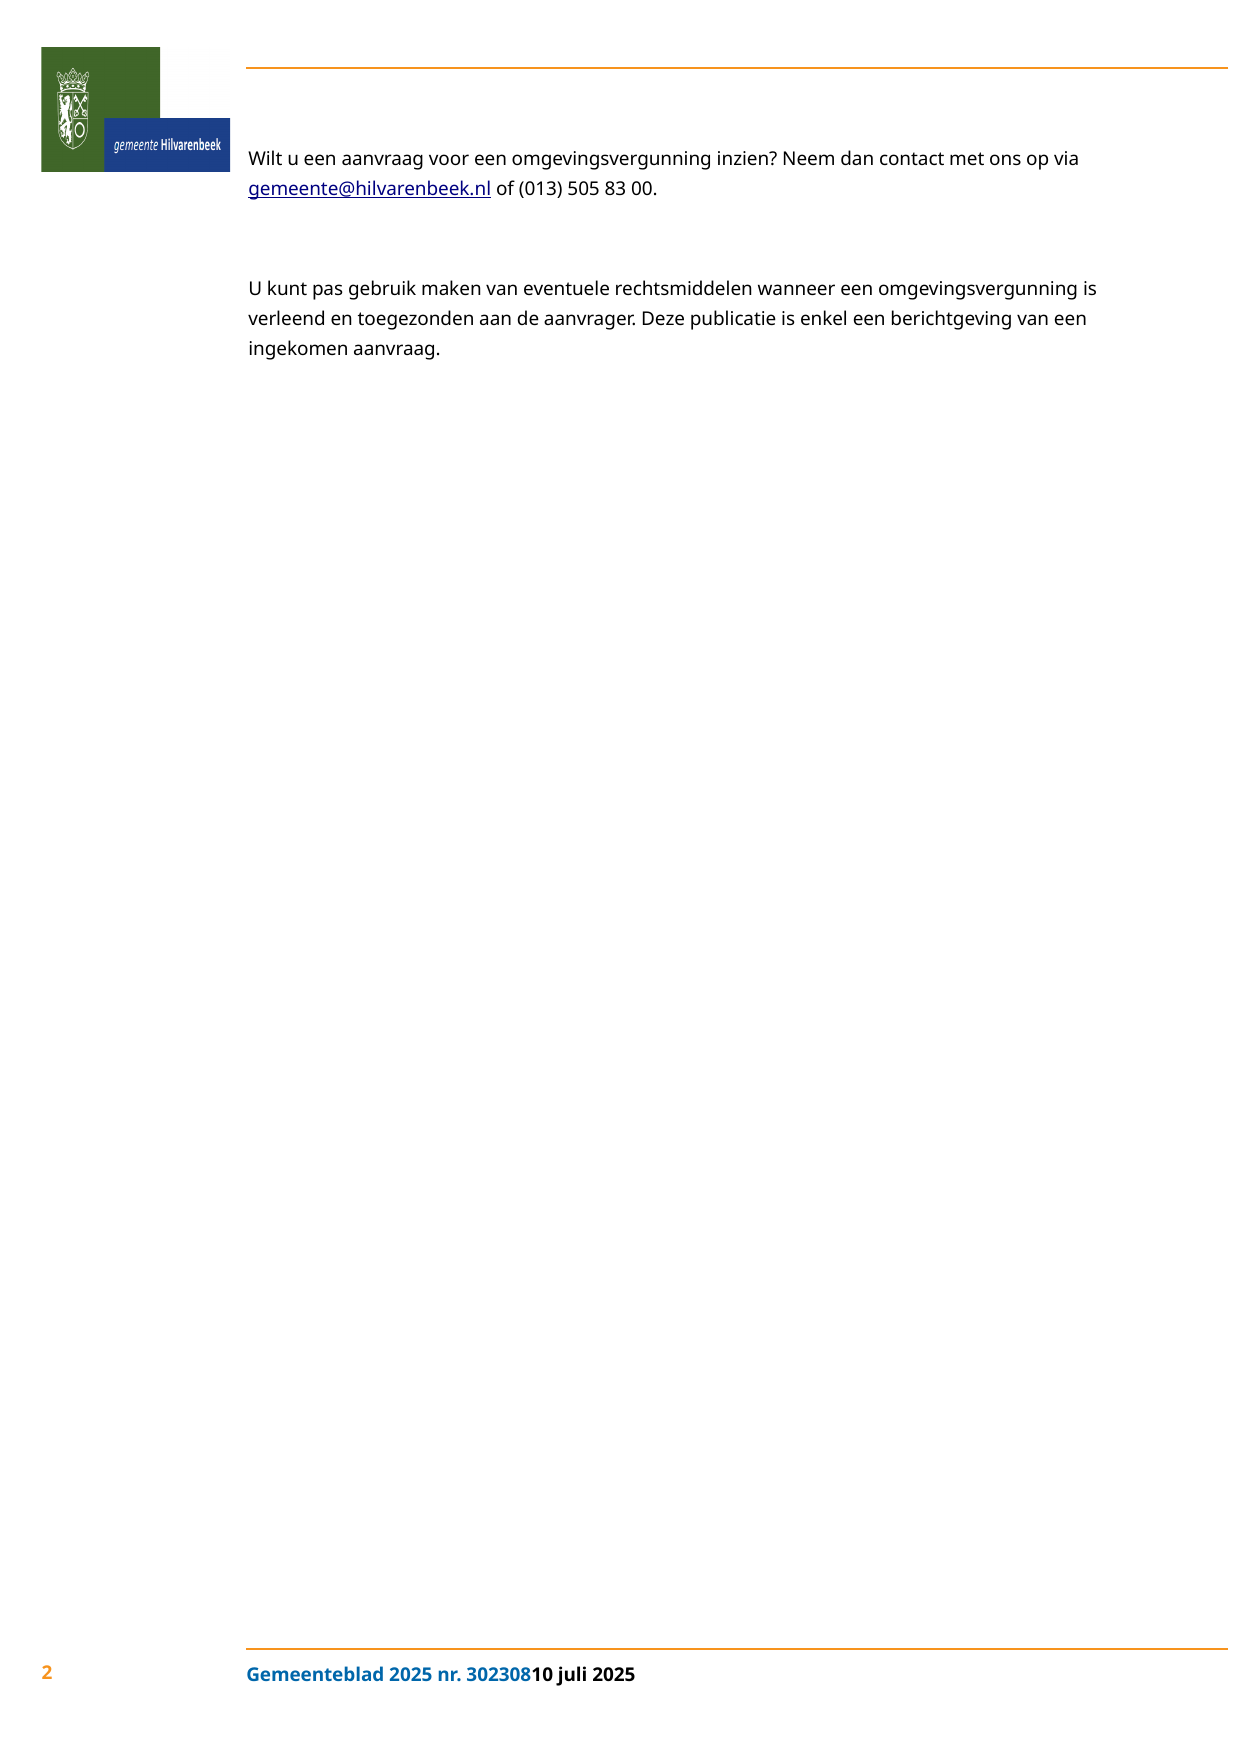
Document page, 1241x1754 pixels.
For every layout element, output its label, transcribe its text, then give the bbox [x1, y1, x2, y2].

text U kunt pas gebruik maken van eventuele rechtsmiddelen wanneer een omgevingsvergunning is verleend en toegezonden aan de aanvrager. Deze publicatie is enkel een berichtgeving van een ingekomen aanvraag. [248, 276, 1152, 361]
picture [41, 47, 231, 172]
text Wilt u een aanvraag voor een omgevingsvergunning inzien? Neem dan contact met ons op via gemeente@hilvarenbeek.nl of (013) 505 83 00. [248, 145, 1152, 201]
